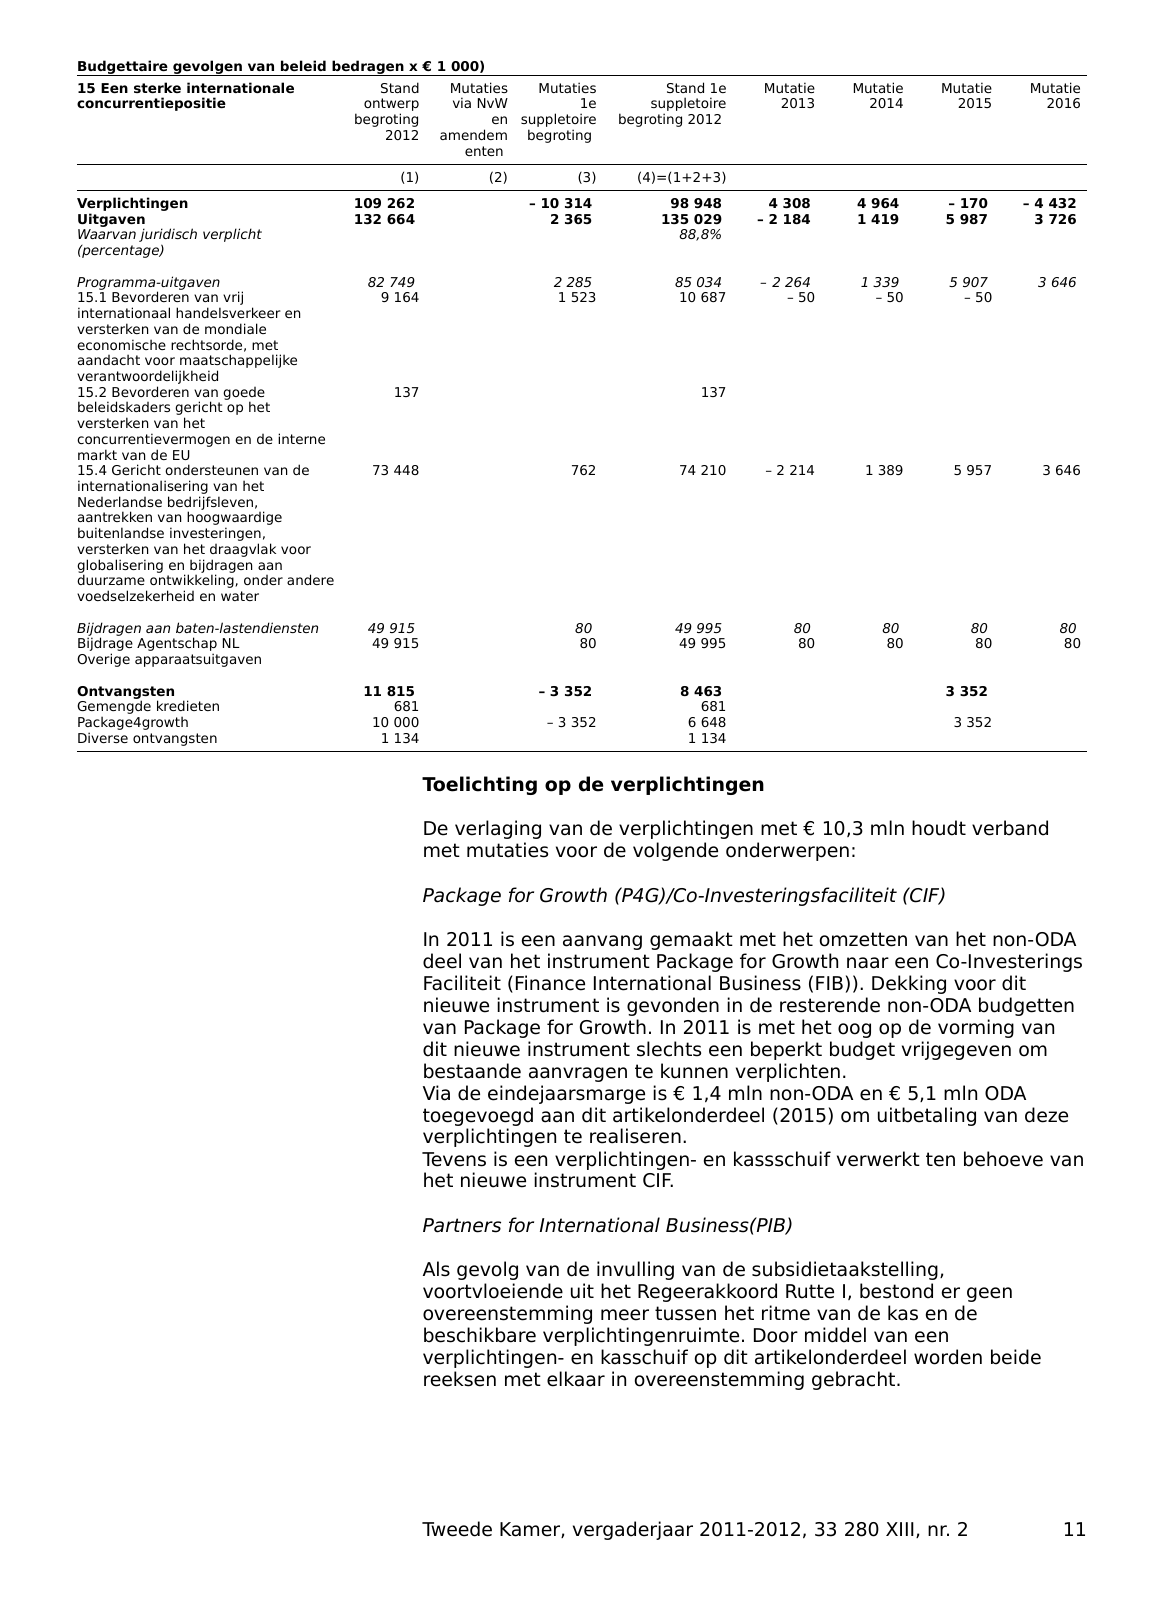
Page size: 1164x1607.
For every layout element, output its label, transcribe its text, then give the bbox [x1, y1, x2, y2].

table_cell [909, 227, 998, 259]
subtitle Partners for International Business(PIB) [422, 1214, 1087, 1237]
table_cell Stand ontwerp begroting 2012 [337, 76, 425, 164]
table_cell [821, 165, 909, 190]
table_cell [77, 165, 337, 190]
table_cell Mutatie 2013 [732, 76, 821, 164]
table_cell (3) [514, 165, 602, 190]
table_cell 137 [337, 385, 425, 463]
table_cell [425, 211, 514, 227]
table_cell [425, 385, 514, 463]
table_cell [998, 605, 1087, 620]
table_cell [732, 165, 821, 190]
table_cell 5 907 [909, 274, 998, 290]
table_cell 80 [821, 620, 909, 636]
table_cell – 50 [821, 290, 909, 384]
table_cell [998, 699, 1087, 715]
table_cell 10 000 [337, 715, 425, 731]
table_cell [909, 731, 998, 751]
table_cell [425, 191, 514, 211]
table_cell 3 726 [998, 211, 1087, 227]
table_cell [998, 227, 1087, 259]
table_cell [425, 227, 514, 259]
table_cell – 2 214 [732, 463, 821, 605]
table_cell 1 134 [602, 731, 732, 751]
table_cell [909, 165, 998, 190]
table_cell [337, 652, 425, 668]
table_cell – 2 264 [732, 274, 821, 290]
table_cell 2 285 [514, 274, 602, 290]
table_cell 98 948 [602, 191, 732, 211]
table_cell [998, 652, 1087, 668]
table_cell 681 [602, 699, 732, 715]
table_cell [732, 259, 821, 274]
table_cell [425, 636, 514, 652]
table_cell [514, 731, 602, 751]
table_cell [732, 699, 821, 715]
table_cell [998, 715, 1087, 731]
table_cell [425, 463, 514, 605]
table_cell [821, 683, 909, 699]
table_cell 132 664 [337, 211, 425, 227]
table_cell [425, 652, 514, 668]
table_cell [602, 259, 732, 274]
table_cell [337, 668, 425, 683]
table_cell 49 995 [602, 636, 732, 652]
text Als gevolg van de invulling van de subsidietaakstelling, voortvloeiende uit het Regeerakkoord Rutte I, bestond er geen overeenstemming meer tussen het ritme van de kas en de beschikbare verplichtingenruimte. Door middel van een verplichtingen- en kasschuif op dit artikelonderdeel worden beide reeksen met elkaar in overeenstemming gebracht. [422, 1259, 1087, 1391]
table_cell [732, 385, 821, 463]
table_cell 9 164 [337, 290, 425, 384]
table_cell [425, 699, 514, 715]
table_cell 80 [514, 636, 602, 652]
table_cell [514, 652, 602, 668]
subtitle Toelichting op de verplichtingen [422, 774, 1087, 796]
table_cell 8 463 [602, 683, 732, 699]
table_cell Mutatie 2014 [821, 76, 909, 164]
table_cell [732, 683, 821, 699]
table_cell – 50 [732, 290, 821, 384]
table_cell [821, 668, 909, 683]
table_cell – 3 352 [514, 683, 602, 699]
table_cell 6 648 [602, 715, 732, 731]
table_cell [425, 668, 514, 683]
table_cell [602, 605, 732, 620]
table_cell 4 964 [821, 191, 909, 211]
table_cell 49 995 [602, 620, 732, 636]
table_cell [425, 620, 514, 636]
table_cell 49 915 [337, 620, 425, 636]
table_cell [602, 668, 732, 683]
table_cell [514, 259, 602, 274]
table_cell [77, 605, 337, 620]
table_cell Mutatie 2016 [998, 76, 1087, 164]
table_cell 80 [732, 620, 821, 636]
table_cell [337, 605, 425, 620]
table_cell [425, 605, 514, 620]
table_cell (2) [425, 165, 514, 190]
table_cell Waarvan juridisch verplicht (percentage) [77, 227, 337, 259]
table_cell 80 [821, 636, 909, 652]
table_cell [998, 683, 1087, 699]
table_cell 15.1 Bevorderen van vrij internationaal handelsverkeer en versterken van de mondiale economische rechtsorde, met aandacht voor maatschappelijke verantwoordelijkheid [77, 290, 337, 384]
table_cell [425, 259, 514, 274]
table_cell 85 034 [602, 274, 732, 290]
table_cell [732, 668, 821, 683]
table_cell 80 [909, 636, 998, 652]
table_cell – 2 184 [732, 211, 821, 227]
table_cell (1) [337, 165, 425, 190]
table_cell [998, 259, 1087, 274]
table_cell 49 915 [337, 636, 425, 652]
table_cell 4 308 [732, 191, 821, 211]
table_cell – 50 [909, 290, 998, 384]
table_cell [77, 259, 337, 274]
table_cell 80 [732, 636, 821, 652]
table_cell Mutaties 1e suppletoire begroting [514, 76, 602, 164]
table_cell Mutaties via NvW en amendementen [425, 76, 514, 164]
table_cell 5 987 [909, 211, 998, 227]
table_cell 1 134 [337, 731, 425, 751]
table_cell 109 262 [337, 191, 425, 211]
table_cell [77, 668, 337, 683]
table_cell 135 029 [602, 211, 732, 227]
table_cell [998, 165, 1087, 190]
table_cell [732, 652, 821, 668]
table_cell 11 815 [337, 683, 425, 699]
table_cell [425, 274, 514, 290]
table_cell 1 389 [821, 463, 909, 605]
table_cell [821, 715, 909, 731]
table_cell [998, 290, 1087, 384]
table_cell Programma-uitgaven [77, 274, 337, 290]
table_cell Overige apparaatsuitgaven [77, 652, 337, 668]
table_cell [909, 385, 998, 463]
table_cell 82 749 [337, 274, 425, 290]
table_cell 137 [602, 385, 732, 463]
table_cell [602, 652, 732, 668]
table_cell 3 352 [909, 683, 998, 699]
table_cell [821, 605, 909, 620]
table_cell [998, 385, 1087, 463]
table_cell [337, 259, 425, 274]
table_cell 80 [514, 620, 602, 636]
table_cell 681 [337, 699, 425, 715]
table_cell [425, 731, 514, 751]
table_cell 15 Een sterke internationale concurrentiepositie [77, 76, 337, 164]
table_cell [998, 668, 1087, 683]
table_cell 3 646 [998, 463, 1087, 605]
table_cell [909, 668, 998, 683]
table_cell [909, 652, 998, 668]
table_cell 10 687 [602, 290, 732, 384]
text De verlaging van de verplichtingen met € 10,3 mln houdt verband met mutaties voor de volgende onderwerpen: [422, 818, 1087, 862]
table_cell [425, 683, 514, 699]
table_cell [909, 699, 998, 715]
table_header Budgettaire gevolgen van beleid bedragen x € 1 000) [77, 59, 1087, 75]
table_cell 762 [514, 463, 602, 605]
table_cell [821, 731, 909, 751]
table_cell Mutatie 2015 [909, 76, 998, 164]
table_cell 80 [998, 636, 1087, 652]
table_cell [514, 227, 602, 259]
table_cell [821, 385, 909, 463]
table_cell [425, 290, 514, 384]
table_cell 80 [998, 620, 1087, 636]
table_cell [337, 227, 425, 259]
table_cell Ontvangsten [77, 683, 337, 699]
table_cell – 4 432 [998, 191, 1087, 211]
table_cell [732, 731, 821, 751]
table_cell 15.4 Gericht ondersteunen van de internationalisering van het Nederlandse bedrijfsleven, aantrekken van hoogwaardige buitenlandse investeringen, versterken van het draagvlak voor globalisering en bijdragen aan duurzame ontwikkeling, onder andere voedselzekerheid en water [77, 463, 337, 605]
table_cell Stand 1e suppletoire begroting 2012 [602, 76, 732, 164]
table_cell 80 [909, 620, 998, 636]
table_cell [909, 605, 998, 620]
table_cell Bijdrage Agentschap NL [77, 636, 337, 652]
table_cell 15.2 Bevorderen van goede beleidskaders gericht op het versterken van het concurrentievermogen en de interne markt van de EU [77, 385, 337, 463]
text In 2011 is een aanvang gemaakt met het omzetten van het non-ODA deel van het instrument Package for Growth naar een Co-Investerings Faciliteit (Finance International Business (FIB)). Dekking voor dit nieuwe instrument is gevonden in de resterende non-ODA budgetten van Package for Growth. In 2011 is met het oog op de vorming van dit nieuwe instrument slechts een beperkt budget vrijgegeven om bestaande aanvragen te kunnen verplichten. [422, 929, 1087, 1082]
table_cell – 170 [909, 191, 998, 211]
table_cell [821, 259, 909, 274]
table_cell 1 419 [821, 211, 909, 227]
table_cell [514, 699, 602, 715]
table_cell [514, 605, 602, 620]
text Tevens is een verplichtingen- en kassschuif verwerkt ten behoeve van het nieuwe instrument CIF. [422, 1148, 1087, 1192]
table_cell Bijdragen aan baten-lastendiensten [77, 620, 337, 636]
table_cell [514, 385, 602, 463]
table_cell – 10 314 [514, 191, 602, 211]
subtitle Package for Growth (P4G)/Co-Investeringsfaciliteit (CIF) [422, 884, 1087, 906]
table_cell [998, 731, 1087, 751]
table_cell [821, 227, 909, 259]
table_cell [732, 227, 821, 259]
table_cell [732, 715, 821, 731]
table_cell 1 523 [514, 290, 602, 384]
table_cell Package4growth [77, 715, 337, 731]
table_cell Verplichtingen [77, 191, 337, 211]
table_cell [732, 605, 821, 620]
table_cell [821, 652, 909, 668]
table_cell [425, 715, 514, 731]
table_cell 73 448 [337, 463, 425, 605]
table_cell (4)=(1+2+3) [602, 165, 732, 190]
table_cell 1 339 [821, 274, 909, 290]
table_cell 5 957 [909, 463, 998, 605]
table_cell [909, 259, 998, 274]
text Via de eindejaarsmarge is € 1,4 mln non-ODA en € 5,1 mln ODA toegevoegd aan dit artikelonderdeel (2015) om uitbetaling van deze verplichtingen te realiseren. [422, 1082, 1087, 1148]
table_cell Diverse ontvangsten [77, 731, 337, 751]
table_cell – 3 352 [514, 715, 602, 731]
table_cell 74 210 [602, 463, 732, 605]
table_cell 2 365 [514, 211, 602, 227]
table_cell [514, 668, 602, 683]
table_cell Gemengde kredieten [77, 699, 337, 715]
table_cell [821, 699, 909, 715]
table_cell 3 352 [909, 715, 998, 731]
table_cell 3 646 [998, 274, 1087, 290]
table_cell Uitgaven [77, 211, 337, 227]
table_cell 88,8% [602, 227, 732, 259]
